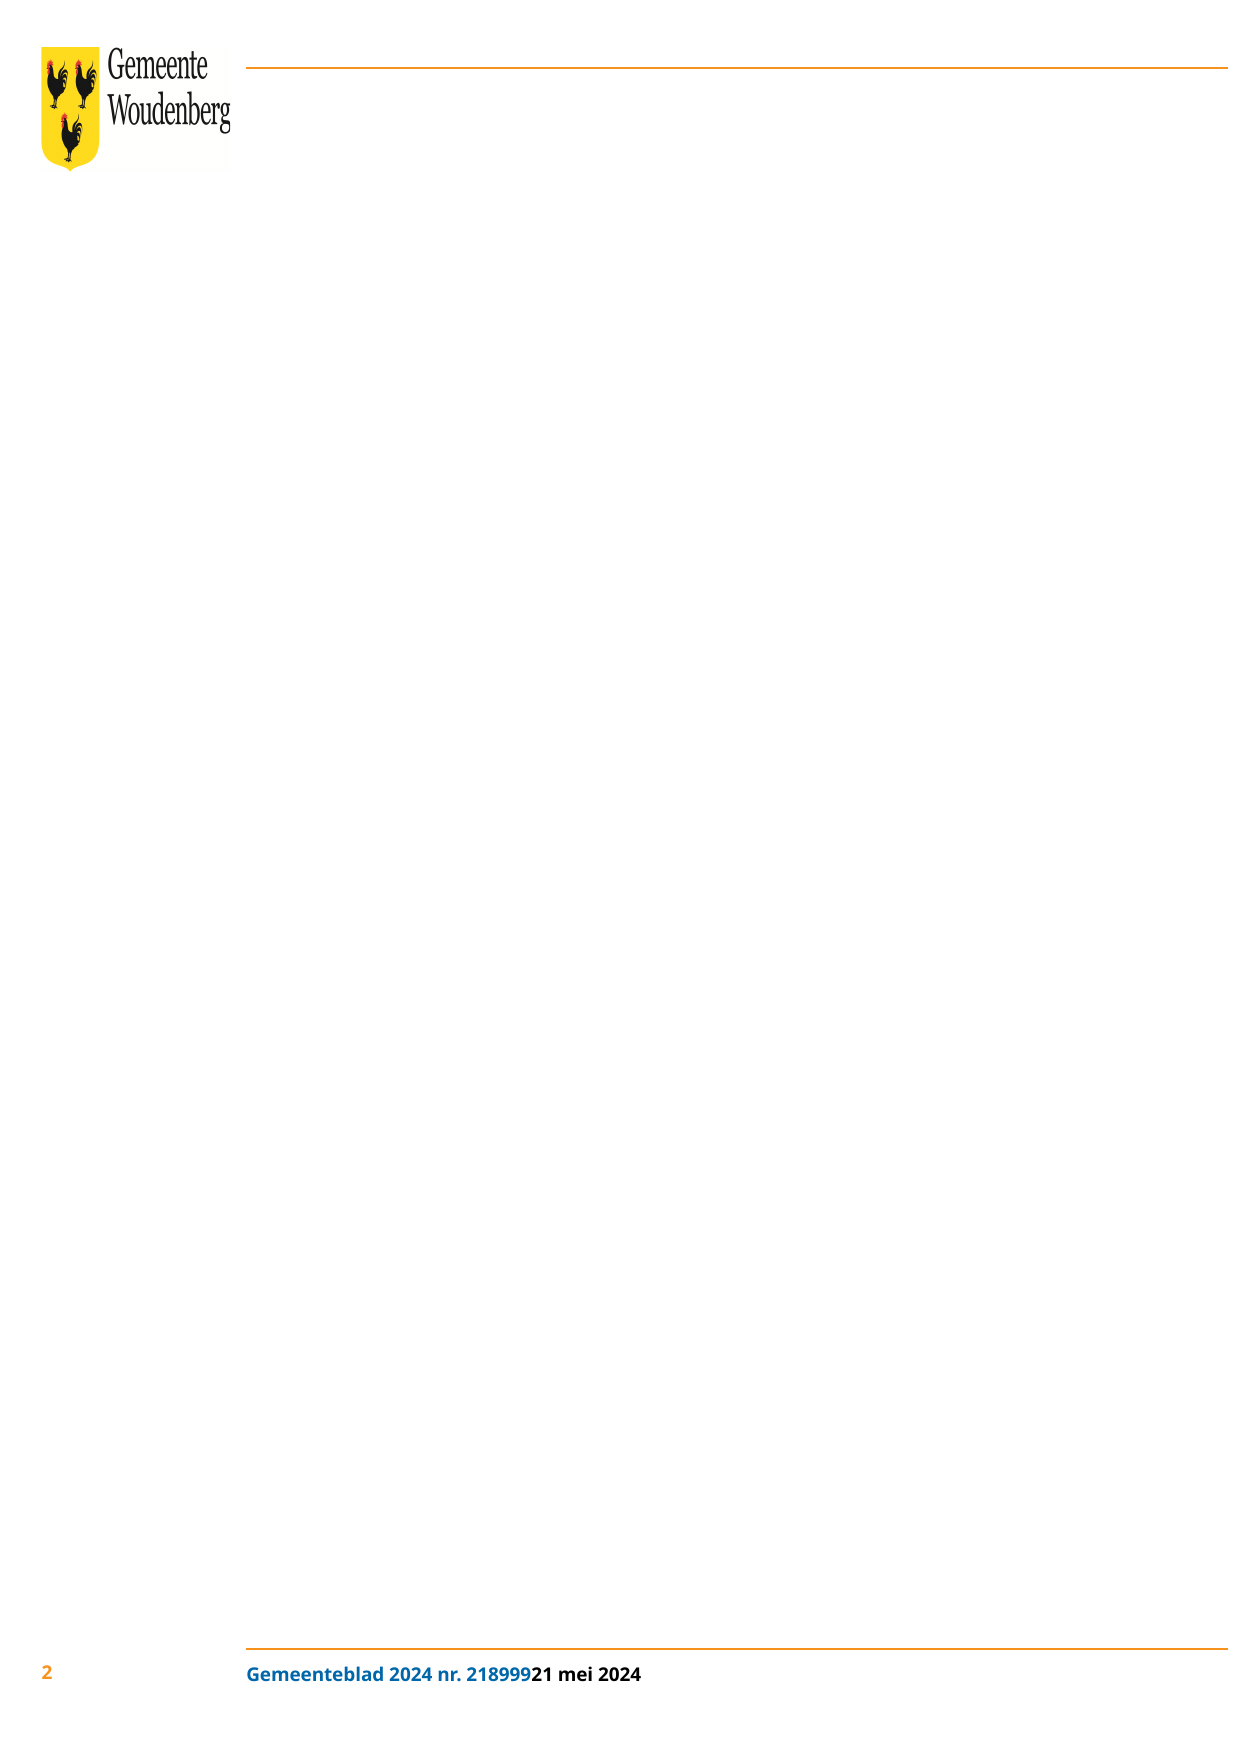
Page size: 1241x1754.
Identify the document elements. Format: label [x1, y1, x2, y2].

picture [41, 47, 231, 172]
